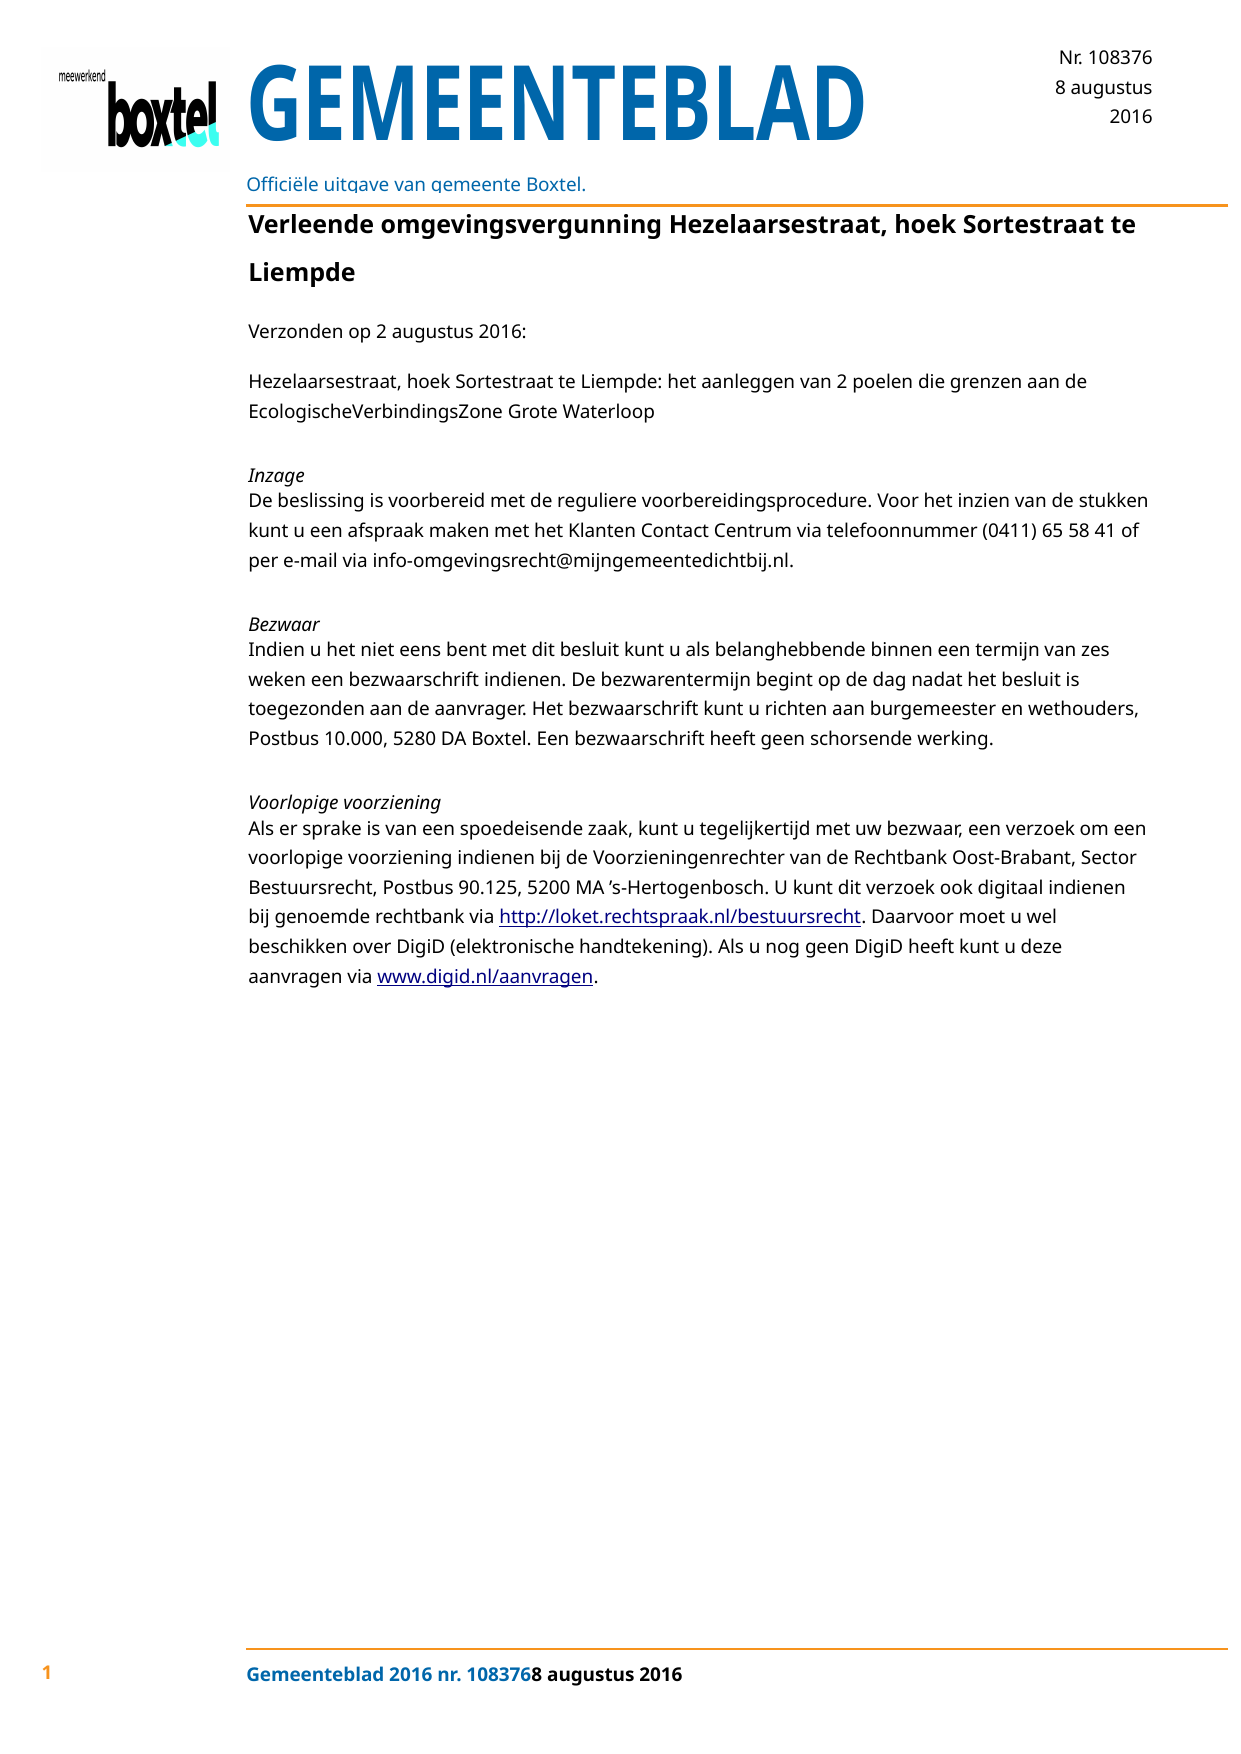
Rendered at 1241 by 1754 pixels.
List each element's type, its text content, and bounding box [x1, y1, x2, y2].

text Als er sprake is van een spoedeisende zaak, kunt u tegelijkertijd met uw bezwaar, een verzoek om een voorlopige voorziening indienen bij de Voorzieningenrechter van de Rechtbank Oost-Brabant, Sector Bestuursrecht, Postbus 90.125, 5200 MA ’s-Hertogenbosch. U kunt dit verzoek ook digitaal indienen bij genoemde rechtbank via http://loket.rechtspraak.nl/bestuursrecht. Daarvoor moet u wel beschikken over DigiD (elektronische handtekening). Als u nog geen DigiD heeft kunt u deze aanvragen via www.digid.nl/aanvragen. [248, 815, 1152, 988]
text Hezelaarsestraat, hoek Sortestraat te Liempde: het aanleggen van 2 poelen die grenzen aan de EcologischeVerbindingsZone Grote Waterloop [248, 368, 1152, 424]
text Bezwaar [248, 611, 1152, 636]
text Inzage [248, 462, 1152, 488]
text Indien u het niet eens bent met dit besluit kunt u als belanghebbende binnen een termijn van zes weken een bezwaarschrift indienen. De bezwarentermijn begint op de dag nadat het besluit is toegezonden aan de aanvrager. Het bezwaarschrift kunt u richten aan burgemeester en wethouders, Postbus 10.000, 5280 DA Boxtel. Een bezwaarschrift heeft geen schorsende werking. [248, 636, 1152, 751]
text Voorlopige voorziening [248, 789, 1152, 815]
text De beslissing is voorbereid met de reguliere voorbereidingsprocedure. Voor het inzien van de stukken kunt u een afspraak maken met het Klanten Contact Centrum via telefoonnummer (0411) 65 58 41 of per e-mail via info-omgevingsrecht@mijngemeentedichtbij.nl. [248, 488, 1152, 572]
text Verleende omgevingsvergunning Hezelaarsestraat, hoek Sortestraat te Liempde [248, 207, 1152, 288]
text Verzonden op 2 augustus 2016: [248, 318, 1152, 344]
picture [41, 47, 231, 172]
